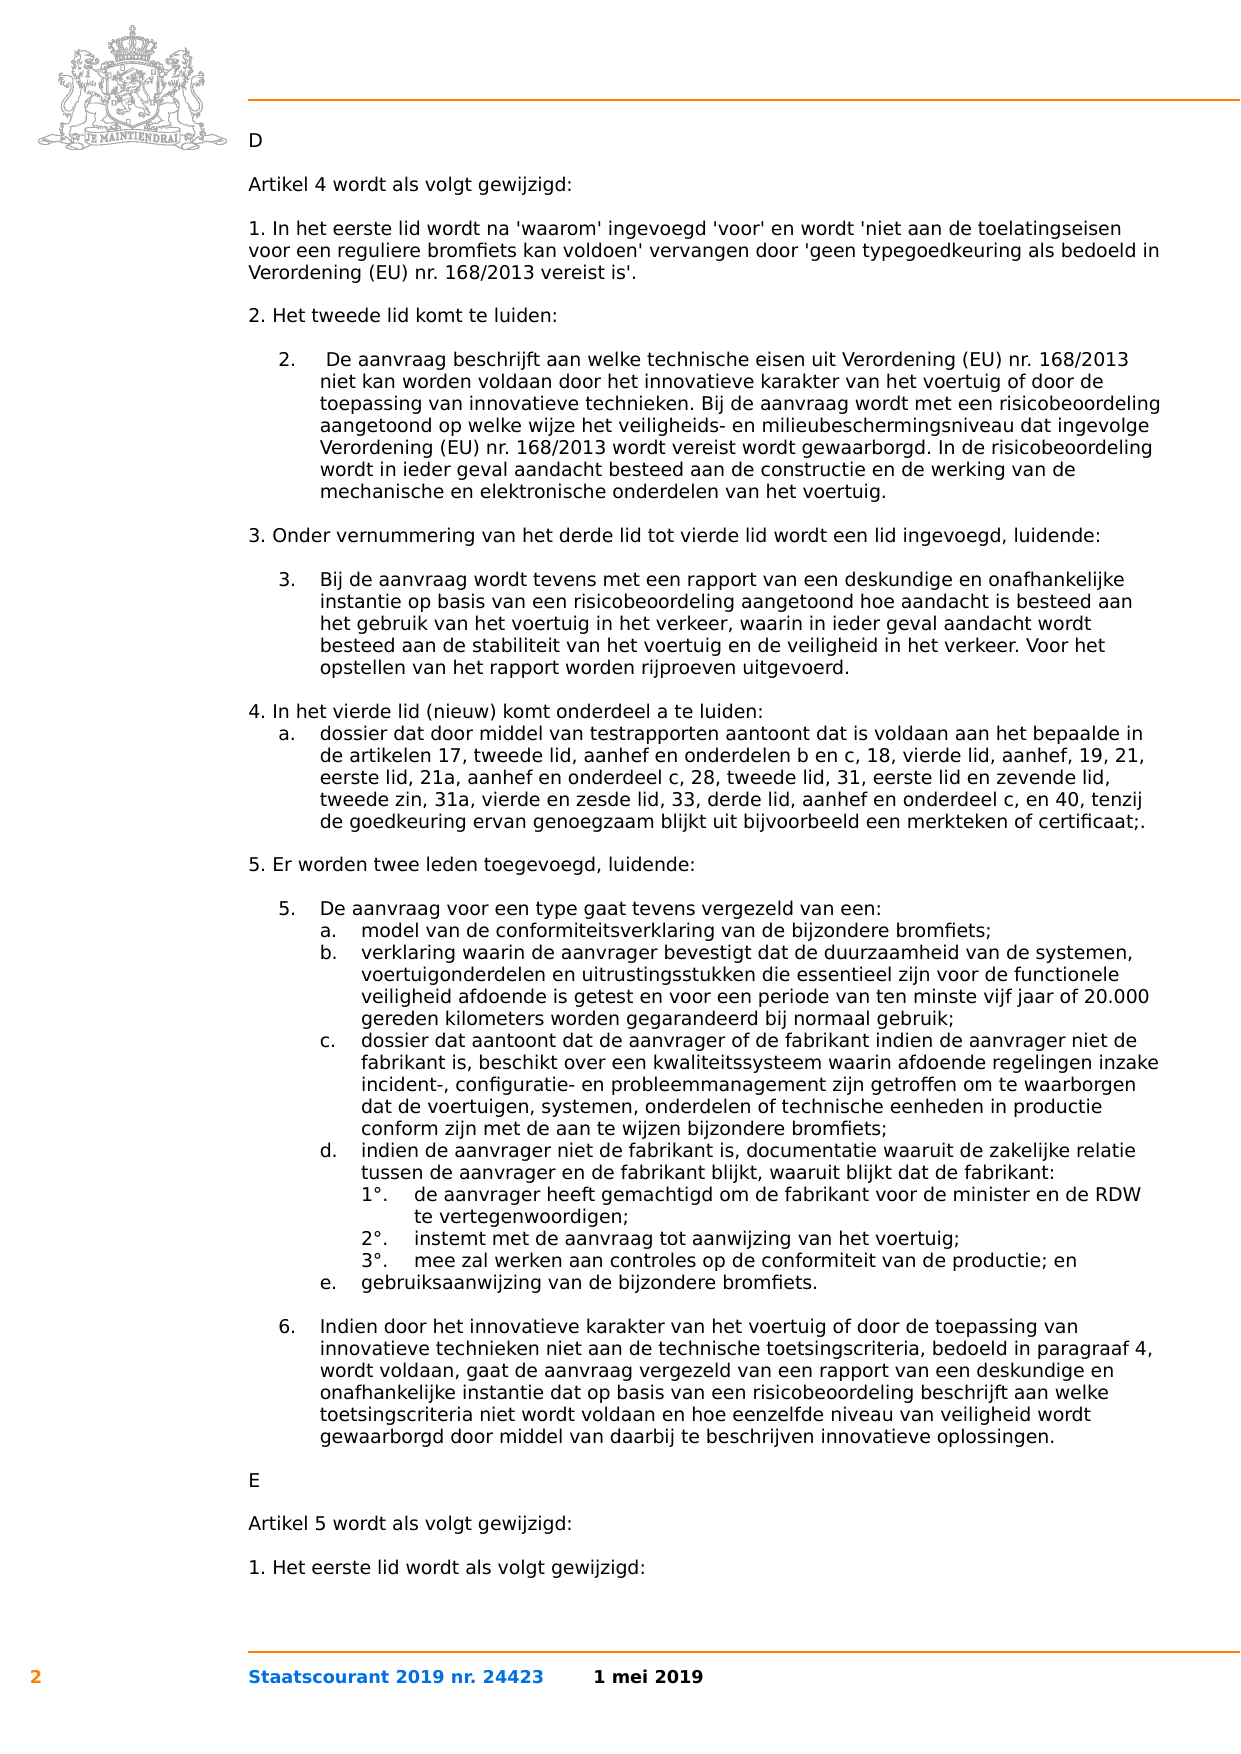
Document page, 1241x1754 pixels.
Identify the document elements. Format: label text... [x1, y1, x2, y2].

text 3. Onder vernummering van het derde lid tot vierde lid wordt een lid ingevoegd, luidende: [248, 525, 1163, 547]
text 3. Bij de aanvraag wordt tevens met een rapport van een deskundige en onafhankelijke instantie op basis van een risicobeoordeling aangetoond hoe aandacht is besteed aan het gebruik van het voertuig in het verkeer, waarin in ieder geval aandacht wordt besteed aan de stabiliteit van het voertuig en de veiligheid in het verkeer. Voor het opstellen van het rapport worden rijproeven uitgevoerd. [278, 569, 1163, 679]
text D [248, 130, 1163, 152]
text c. dossier dat aantoont dat de aanvrager of de fabrikant indien de aanvrager niet de fabrikant is, beschikt over een kwaliteitssysteem waarin afdoende regelingen inzake incident-, configuratie- en probleemmanagement zijn getroffen om te waarborgen dat de voertuigen, systemen, onderdelen of technische eenheden in productie conform zijn met de aan te wijzen bijzondere bromfiets; [319, 1030, 1163, 1140]
text 1°. de aanvrager heeft gemachtigd om de fabrikant voor de minister en de RDW te vertegenwoordigen; [361, 1184, 1163, 1228]
text e. gebruiksaanwijzing van de bijzondere bromfiets. [319, 1272, 1163, 1294]
picture [38, 25, 227, 150]
text 2°. instemt met de aanvraag tot aanwijzing van het voertuig; [361, 1228, 1163, 1250]
text a. model van de conformiteitsverklaring van de bijzondere bromfiets; [319, 920, 1163, 942]
text a. dossier dat door middel van testrapporten aantoont dat is voldaan aan het bepaalde in de artikelen 17, tweede lid, aanhef en onderdelen b en c, 18, vierde lid, aanhef, 19, 21, eerste lid, 21a, aanhef en onderdeel c, 28, tweede lid, 31, eerste lid en zevende lid, tweede zin, 31a, vierde en zesde lid, 33, derde lid, aanhef en onderdeel c, en 40, tenzij de goedkeuring ervan genoegzaam blijkt uit bijvoorbeeld een merkteken of certificaat;. [278, 723, 1163, 832]
text 1. Het eerste lid wordt als volgt gewijzigd: [248, 1557, 1163, 1579]
text 2. De aanvraag beschrijft aan welke technische eisen uit Verordening (EU) nr. 168/2013 niet kan worden voldaan door het innovatieve karakter van het voertuig of door de toepassing van innovatieve technieken. Bij de aanvraag wordt met een risicobeoordeling aangetoond op welke wijze het veiligheids- en milieubeschermingsniveau dat ingevolge Verordening (EU) nr. 168/2013 wordt vereist wordt gewaarborgd. In de risicobeoordeling wordt in ieder geval aandacht besteed aan de constructie en de werking van de mechanische en elektronische onderdelen van het voertuig. [278, 349, 1163, 503]
text 5. Er worden twee leden toegevoegd, luidende: [248, 854, 1163, 876]
text d. indien de aanvrager niet de fabrikant is, documentatie waaruit de zakelijke relatie tussen de aanvrager en de fabrikant blijkt, waaruit blijkt dat de fabrikant: [319, 1140, 1163, 1184]
text Artikel 4 wordt als volgt gewijzigd: [248, 174, 1163, 196]
text 2. Het tweede lid komt te luiden: [248, 305, 1163, 327]
text Artikel 5 wordt als volgt gewijzigd: [248, 1513, 1163, 1535]
text 1. In het eerste lid wordt na 'waarom' ingevoegd 'voor' en wordt 'niet aan de toelatingseisen voor een reguliere bromfiets kan voldoen' vervangen door 'geen typegoedkeuring als bedoeld in Verordening (EU) nr. 168/2013 vereist is'. [248, 218, 1163, 283]
text 5. De aanvraag voor een type gaat tevens vergezeld van een: [278, 898, 1163, 920]
text 4. In het vierde lid (nieuw) komt onderdeel a te luiden: [248, 701, 1163, 723]
text b. verklaring waarin de aanvrager bevestigt dat de duurzaamheid van de systemen, voertuigonderdelen en uitrustingsstukken die essentieel zijn voor de functionele veiligheid afdoende is getest en voor een periode van ten minste vijf jaar of 20.000 gereden kilometers worden gegarandeerd bij normaal gebruik; [319, 942, 1163, 1030]
text 6. Indien door het innovatieve karakter van het voertuig of door de toepassing van innovatieve technieken niet aan de technische toetsingscriteria, bedoeld in paragraaf 4, wordt voldaan, gaat de aanvraag vergezeld van een rapport van een deskundige en onafhankelijke instantie dat op basis van een risicobeoordeling beschrijft aan welke toetsingscriteria niet wordt voldaan en hoe eenzelfde niveau van veiligheid wordt gewaarborgd door middel van daarbij te beschrijven innovatieve oplossingen. [278, 1316, 1163, 1448]
text E [248, 1469, 1163, 1491]
text 3°. mee zal werken aan controles op de conformiteit van de productie; en [361, 1250, 1163, 1272]
